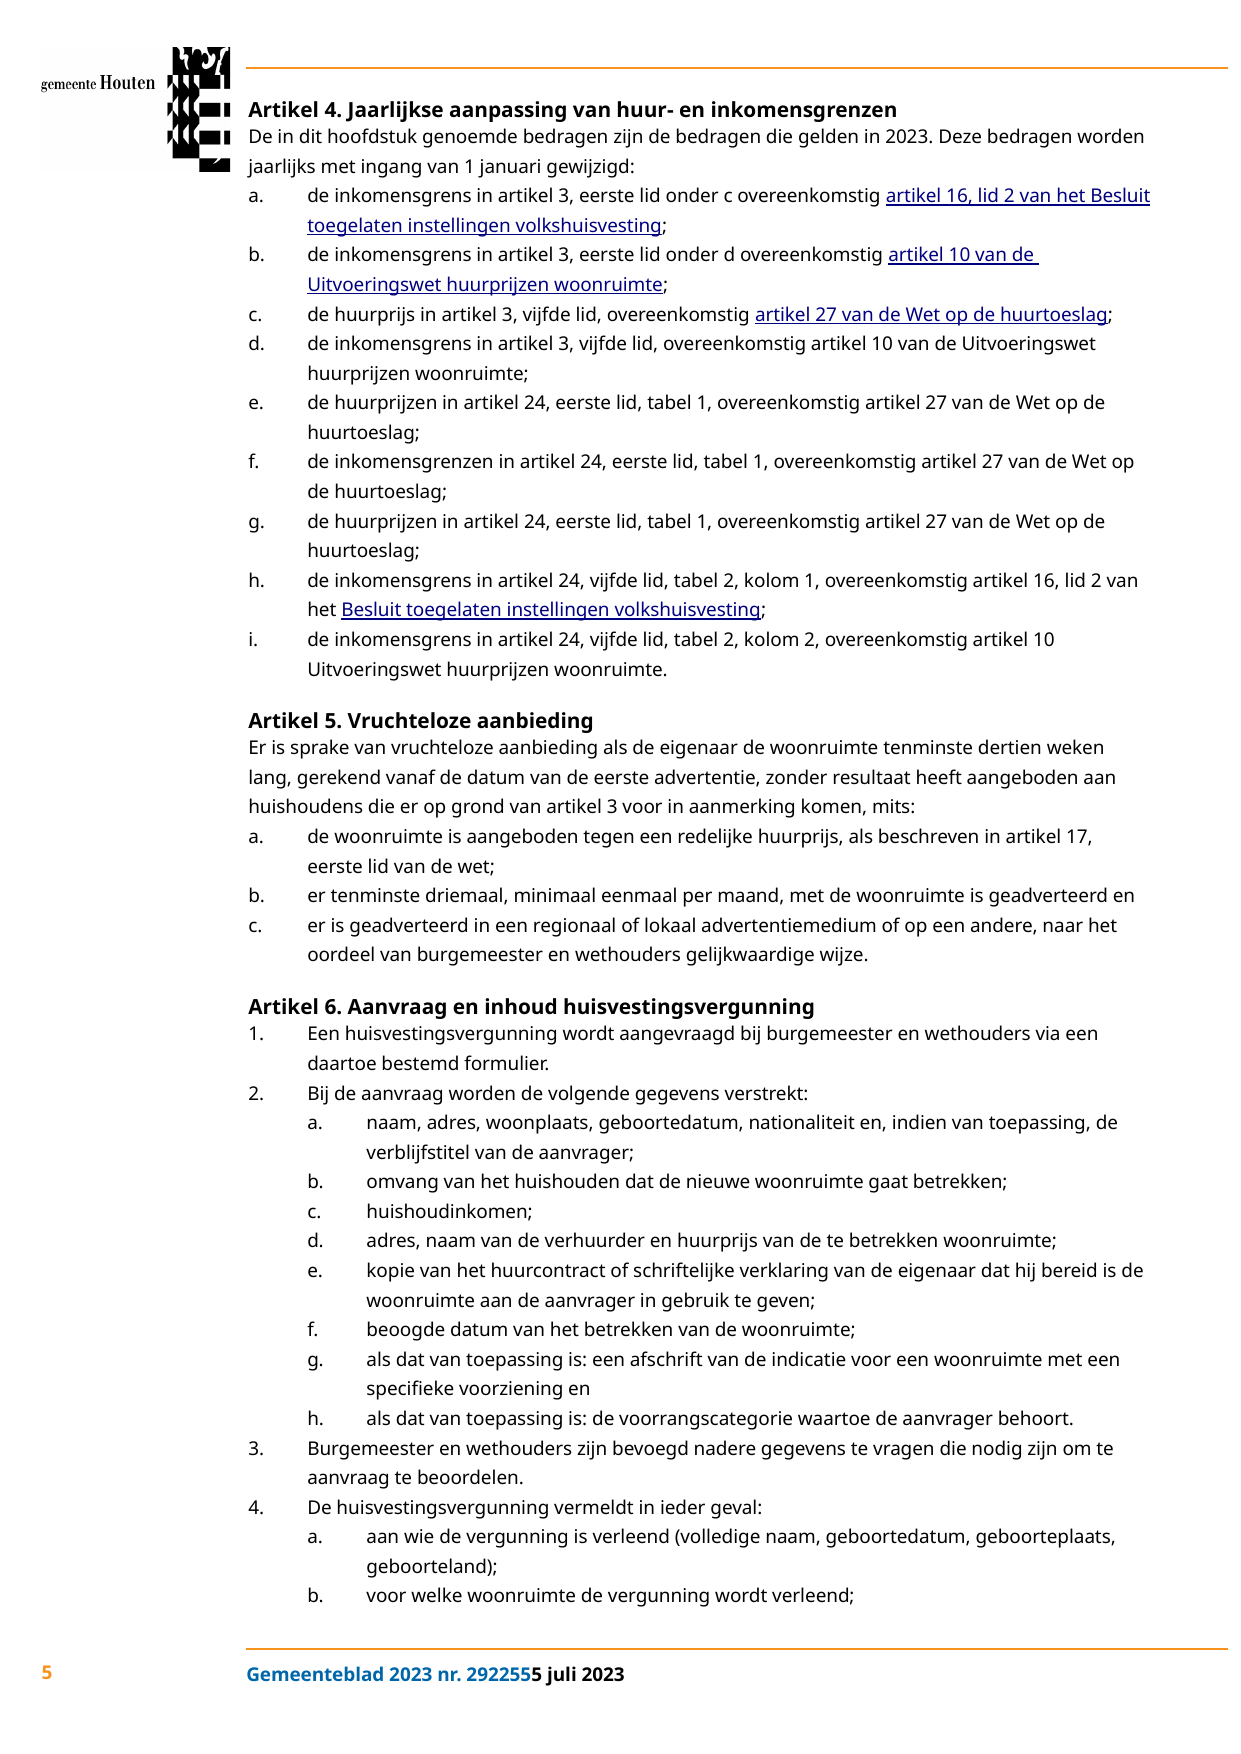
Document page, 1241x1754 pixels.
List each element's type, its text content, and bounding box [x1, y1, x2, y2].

list de inkomensgrens in artikel 3, eerste lid onder c overeenkomstig artikel 16, lid 2 van het Besluit toegelaten instellingen volkshuisvesting; [248, 182, 1152, 238]
list er is geadverteerd in een regionaal of lokaal advertentiemedium of op een andere, naar het oordeel van burgemeester en wethouders gelijkwaardige wijze. [248, 912, 1152, 967]
list de inkomensgrens in artikel 3, eerste lid onder d overeenkomstig artikel 10 van de Uitvoeringswet huurprijzen woonruimte; [248, 242, 1152, 297]
list als dat van toepassing is: de voorrangscategorie waartoe de aanvrager behoort. [307, 1405, 1152, 1431]
list naam, adres, woonplaats, geboortedatum, nationaliteit en, indien van toepassing, de verblijfstitel van de aanvrager; [307, 1109, 1152, 1164]
text Artikel 4. Jaarlijkse aanpassing van huur- en inkomensgrenzen [248, 95, 1152, 123]
list de inkomensgrens in artikel 3, vijfde lid, overeenkomstig artikel 10 van de Uitvoeringswet huurprijzen woonruimte; [248, 330, 1152, 386]
list omvang van het huishouden dat de nieuwe woonruimte gaat betrekken; [307, 1168, 1152, 1194]
list kopie van het huurcontract of schriftelijke verklaring van de eigenaar dat hij bereid is de woonruimte aan de aanvrager in gebruik te geven; [307, 1257, 1152, 1312]
text Artikel 5. Vruchteloze aanbieding [248, 706, 1152, 734]
list de huurprijs in artikel 3, vijfde lid, overeenkomstig artikel 27 van de Wet op de huurtoeslag; [248, 301, 1152, 326]
list de inkomensgrenzen in artikel 24, eerste lid, tabel 1, overeenkomstig artikel 27 van de Wet op de huurtoeslag; [248, 449, 1152, 504]
list de huurprijzen in artikel 24, eerste lid, tabel 1, overeenkomstig artikel 27 van de Wet op de huurtoeslag; [248, 389, 1152, 445]
list huishoudinkomen; [307, 1198, 1152, 1224]
text Artikel 6. Aanvraag en inhoud huisvestingsvergunning [248, 992, 1152, 1021]
list De huisvestingsvergunning vermeldt in ieder geval: [248, 1494, 1152, 1519]
list voor welke woonruimte de vergunning wordt verleend; [307, 1583, 1152, 1608]
list Burgemeester en wethouders zijn bevoegd nadere gegevens te vragen die nodig zijn om te aanvraag te beoordelen. [248, 1435, 1152, 1490]
list als dat van toepassing is: een afschrift van de indicatie voor een woonruimte met een specifieke voorziening en [307, 1346, 1152, 1401]
text De in dit hoofdstuk genoemde bedragen zijn de bedragen die gelden in 2023. Deze bedragen worden jaarlijks met ingang van 1 januari gewijzigd: [248, 123, 1152, 178]
list beoogde datum van het betrekken van de woonruimte; [307, 1316, 1152, 1342]
list Een huisvestingsvergunning wordt aangevraagd bij burgemeester en wethouders via een daartoe bestemd formulier. [248, 1021, 1152, 1076]
list de woonruimte is aangeboden tegen een redelijke huurprijs, als beschreven in artikel 17, eerste lid van de wet; [248, 823, 1152, 879]
list de huurprijzen in artikel 24, eerste lid, tabel 1, overeenkomstig artikel 27 van de Wet op de huurtoeslag; [248, 508, 1152, 563]
picture [41, 47, 231, 172]
text Er is sprake van vruchteloze aanbieding als de eigenaar de woonruimte tenminste dertien weken lang, gerekend vanaf de datum van de eerste advertentie, zonder resultaat heeft aangeboden aan huishoudens die er op grond van artikel 3 voor in aanmerking komen, mits: [248, 734, 1152, 819]
list de inkomensgrens in artikel 24, vijfde lid, tabel 2, kolom 1, overeenkomstig artikel 16, lid 2 van het Besluit toegelaten instellingen volkshuisvesting; [248, 567, 1152, 622]
list de inkomensgrens in artikel 24, vijfde lid, tabel 2, kolom 2, overeenkomstig artikel 10 Uitvoeringswet huurprijzen woonruimte. [248, 626, 1152, 681]
list Bij de aanvraag worden de volgende gegevens verstrekt: [248, 1080, 1152, 1105]
list adres, naam van de verhuurder en huurprijs van de te betrekken woonruimte; [307, 1228, 1152, 1253]
list er tenminste driemaal, minimaal eenmaal per maand, met de woonruimte is geadverteerd en [248, 882, 1152, 908]
list aan wie de vergunning is verleend (volledige naam, geboortedatum, geboorteplaats, geboorteland); [307, 1523, 1152, 1579]
